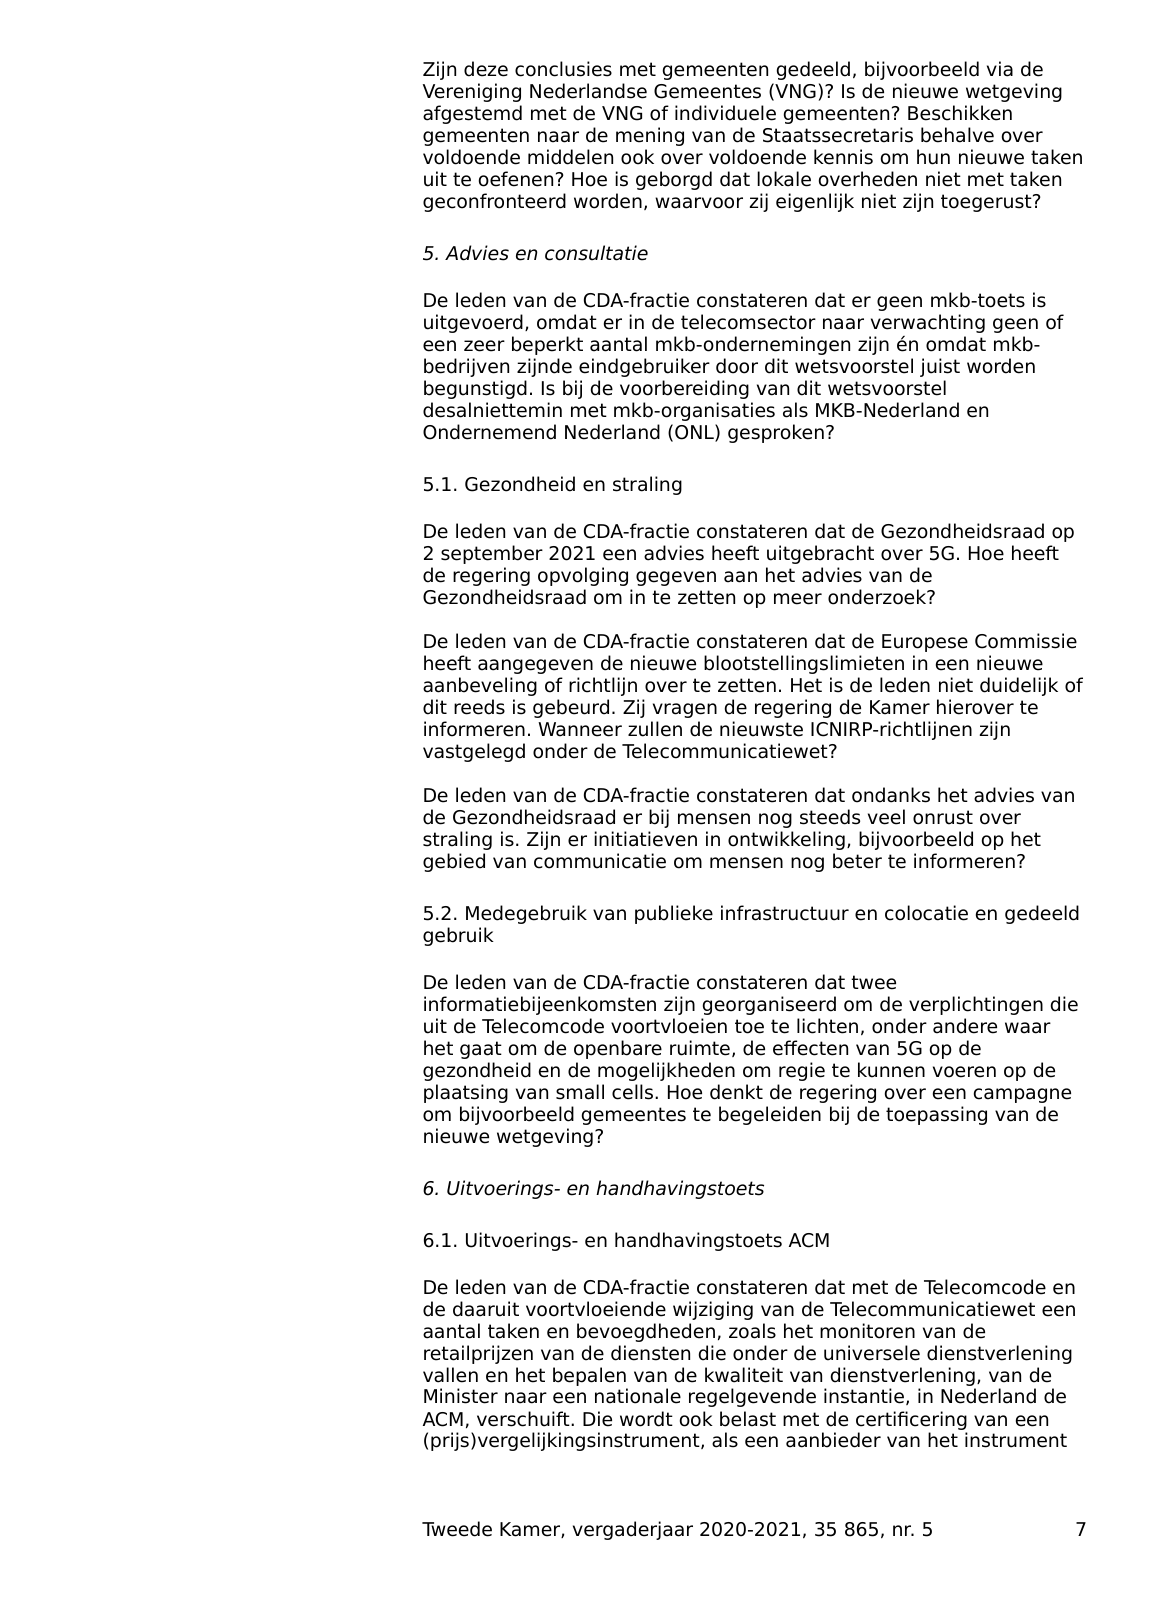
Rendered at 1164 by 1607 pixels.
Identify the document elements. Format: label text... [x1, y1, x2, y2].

text De leden van de CDA-fractie constateren dat de Europese Commissie heeft aangegeven de nieuwe blootstellingslimieten in een nieuwe aanbeveling of richtlijn over te zetten. Het is de leden niet duidelijk of dit reeds is gebeurd. Zij vragen de regering de Kamer hierover te informeren. Wanneer zullen de nieuwste ICNIRP-richtlijnen zijn vastgelegd onder de Telecommunicatiewet? [422, 631, 1087, 763]
text De leden van de CDA-fractie constateren dat er geen mkb-toets is uitgevoerd, omdat er in de telecomsector naar verwachting geen of een zeer beperkt aantal mkb-ondernemingen zijn én omdat mkb-bedrijven zijnde eindgebruiker door dit wetsvoorstel juist worden begunstigd. Is bij de voorbereiding van dit wetsvoorstel desalniettemin met mkb-organisaties als MKB-Nederland en Ondernemend Nederland (ONL) gesproken? [422, 290, 1087, 444]
text De leden van de CDA-fractie constateren dat de Gezondheidsraad op 2 september 2021 een advies heeft uitgebracht over 5G. Hoe heeft de regering opvolging gegeven aan het advies van de Gezondheidsraad om in te zetten op meer onderzoek? [422, 521, 1087, 609]
subtitle 5. Advies en consultatie [422, 243, 1087, 265]
subtitle 6. Uitvoerings- en handhavingstoets [422, 1178, 1087, 1199]
subtitle 6.1. Uitvoerings- en handhavingstoets ACM [422, 1229, 1087, 1252]
text De leden van de CDA-fractie constateren dat met de Telecomcode en de daaruit voortvloeiende wijziging van de Telecommunicatiewet een aantal taken en bevoegdheden, zoals het monitoren van de retailprijzen van de diensten die onder de universele dienstverlening vallen en het bepalen van de kwaliteit van dienstverlening, van de Minister naar een nationale regelgevende instantie, in Nederland de ACM, verschuift. Die wordt ook belast met de certificering van een (prijs)vergelijkingsinstrument, als een aanbieder van het instrument [422, 1277, 1087, 1452]
text De leden van de CDA-fractie constateren dat ondanks het advies van de Gezondheidsraad er bij mensen nog steeds veel onrust over straling is. Zijn er initiatieven in ontwikkeling, bijvoorbeeld op het gebied van communicatie om mensen nog beter te informeren? [422, 785, 1087, 873]
text Zijn deze conclusies met gemeenten gedeeld, bijvoorbeeld via de Vereniging Nederlandse Gemeentes (VNG)? Is de nieuwe wetgeving afgestemd met de VNG of individuele gemeenten? Beschikken gemeenten naar de mening van de Staatssecretaris behalve over voldoende middelen ook over voldoende kennis om hun nieuwe taken uit te oefenen? Hoe is geborgd dat lokale overheden niet met taken geconfronteerd worden, waarvoor zij eigenlijk niet zijn toegerust? [422, 59, 1087, 213]
subtitle 5.1. Gezondheid en straling [422, 474, 1087, 496]
subtitle 5.2. Medegebruik van publieke infrastructuur en colocatie en gedeeld gebruik [422, 903, 1087, 947]
text De leden van de CDA-fractie constateren dat twee informatiebijeenkomsten zijn georganiseerd om de verplichtingen die uit de Telecomcode voortvloeien toe te lichten, onder andere waar het gaat om de openbare ruimte, de effecten van 5G op de gezondheid en de mogelijkheden om regie te kunnen voeren op de plaatsing van small cells. Hoe denkt de regering over een campagne om bijvoorbeeld gemeentes te begeleiden bij de toepassing van de nieuwe wetgeving? [422, 972, 1087, 1148]
